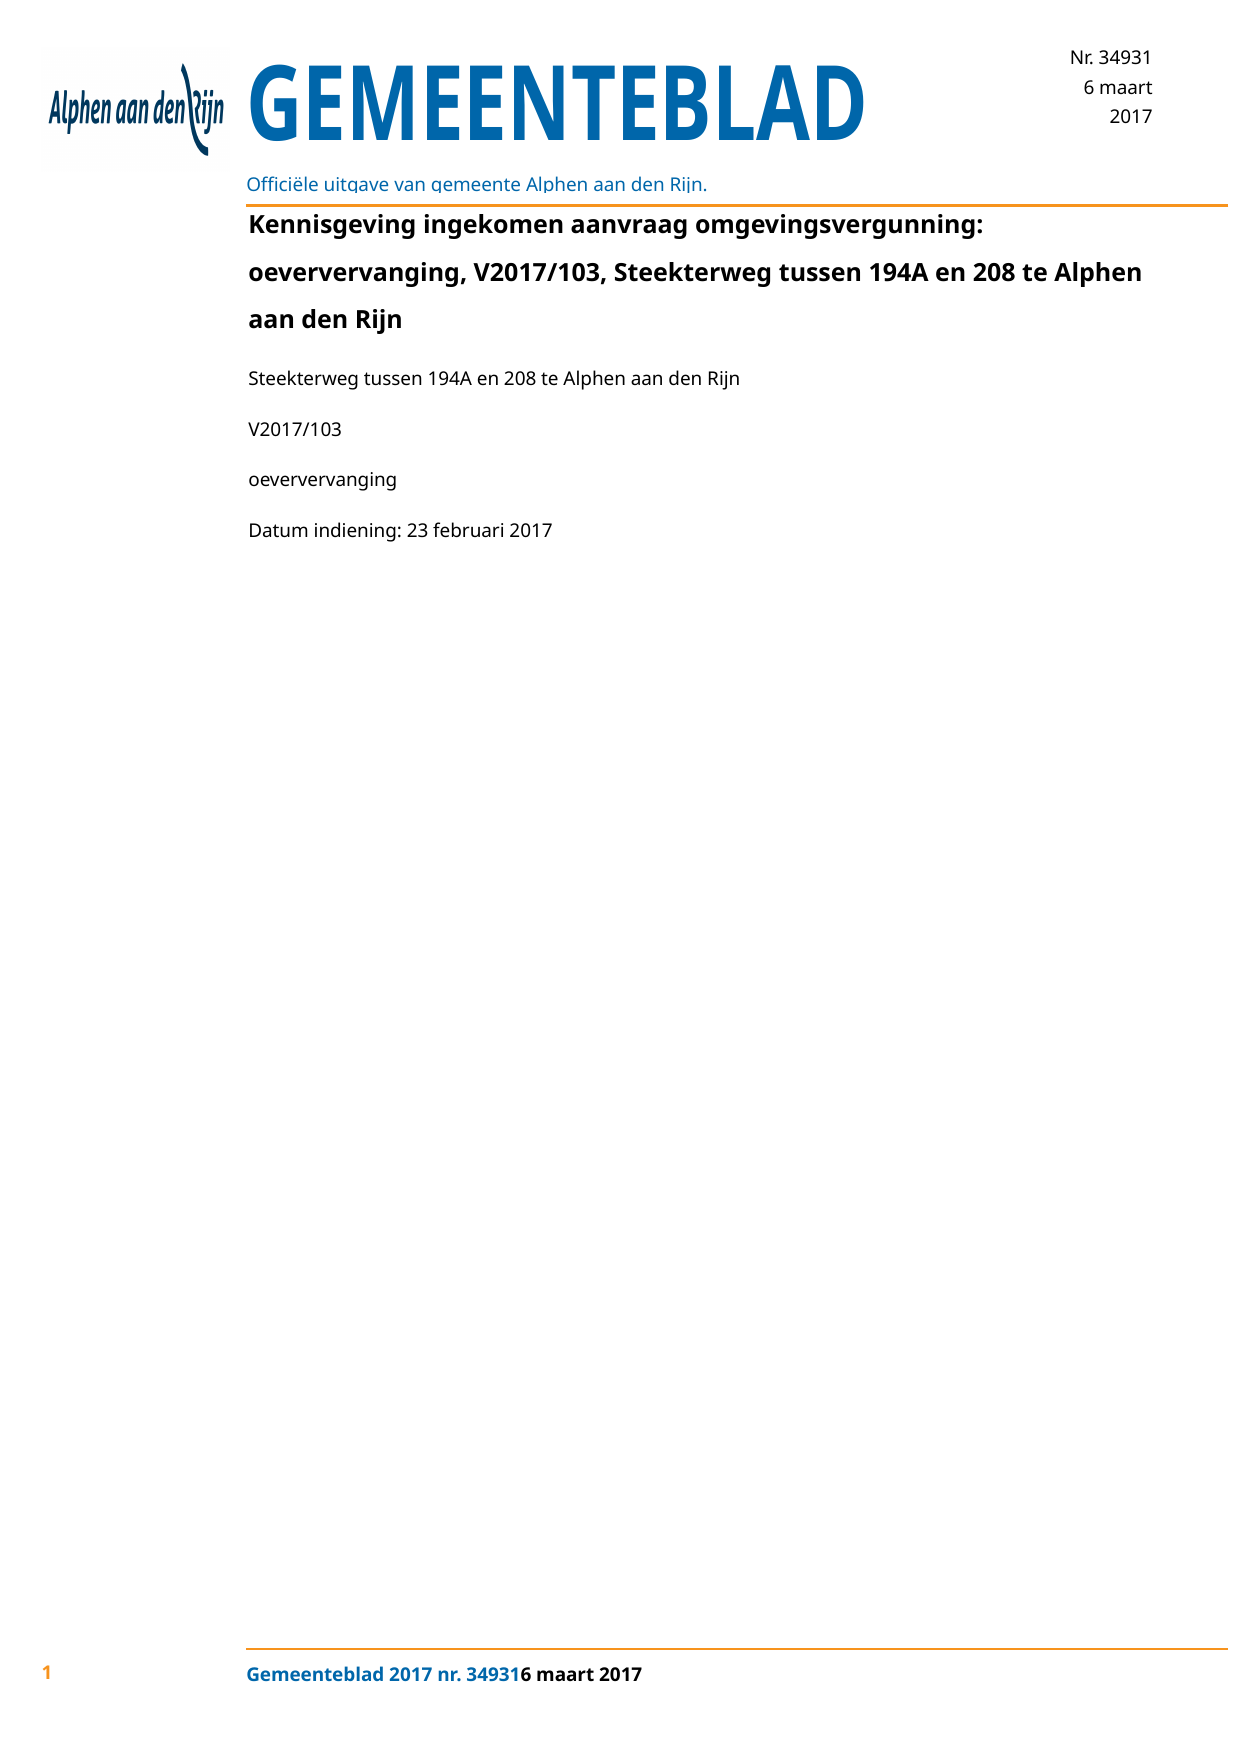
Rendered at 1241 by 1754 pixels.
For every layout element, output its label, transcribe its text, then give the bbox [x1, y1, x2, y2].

text Kennisgeving ingekomen aanvraag omgevingsvergunning: oeververvanging, V2017/103, Steekterweg tussen 194A en 208 te Alphen aan den Rijn [248, 207, 1152, 336]
text oeververvanging [248, 466, 1152, 492]
text V2017/103 [248, 416, 1152, 442]
text Steekterweg tussen 194A en 208 te Alphen aan den Rijn [248, 366, 1152, 391]
text Datum indiening: 23 februari 2017 [248, 517, 1152, 542]
picture [41, 47, 231, 172]
